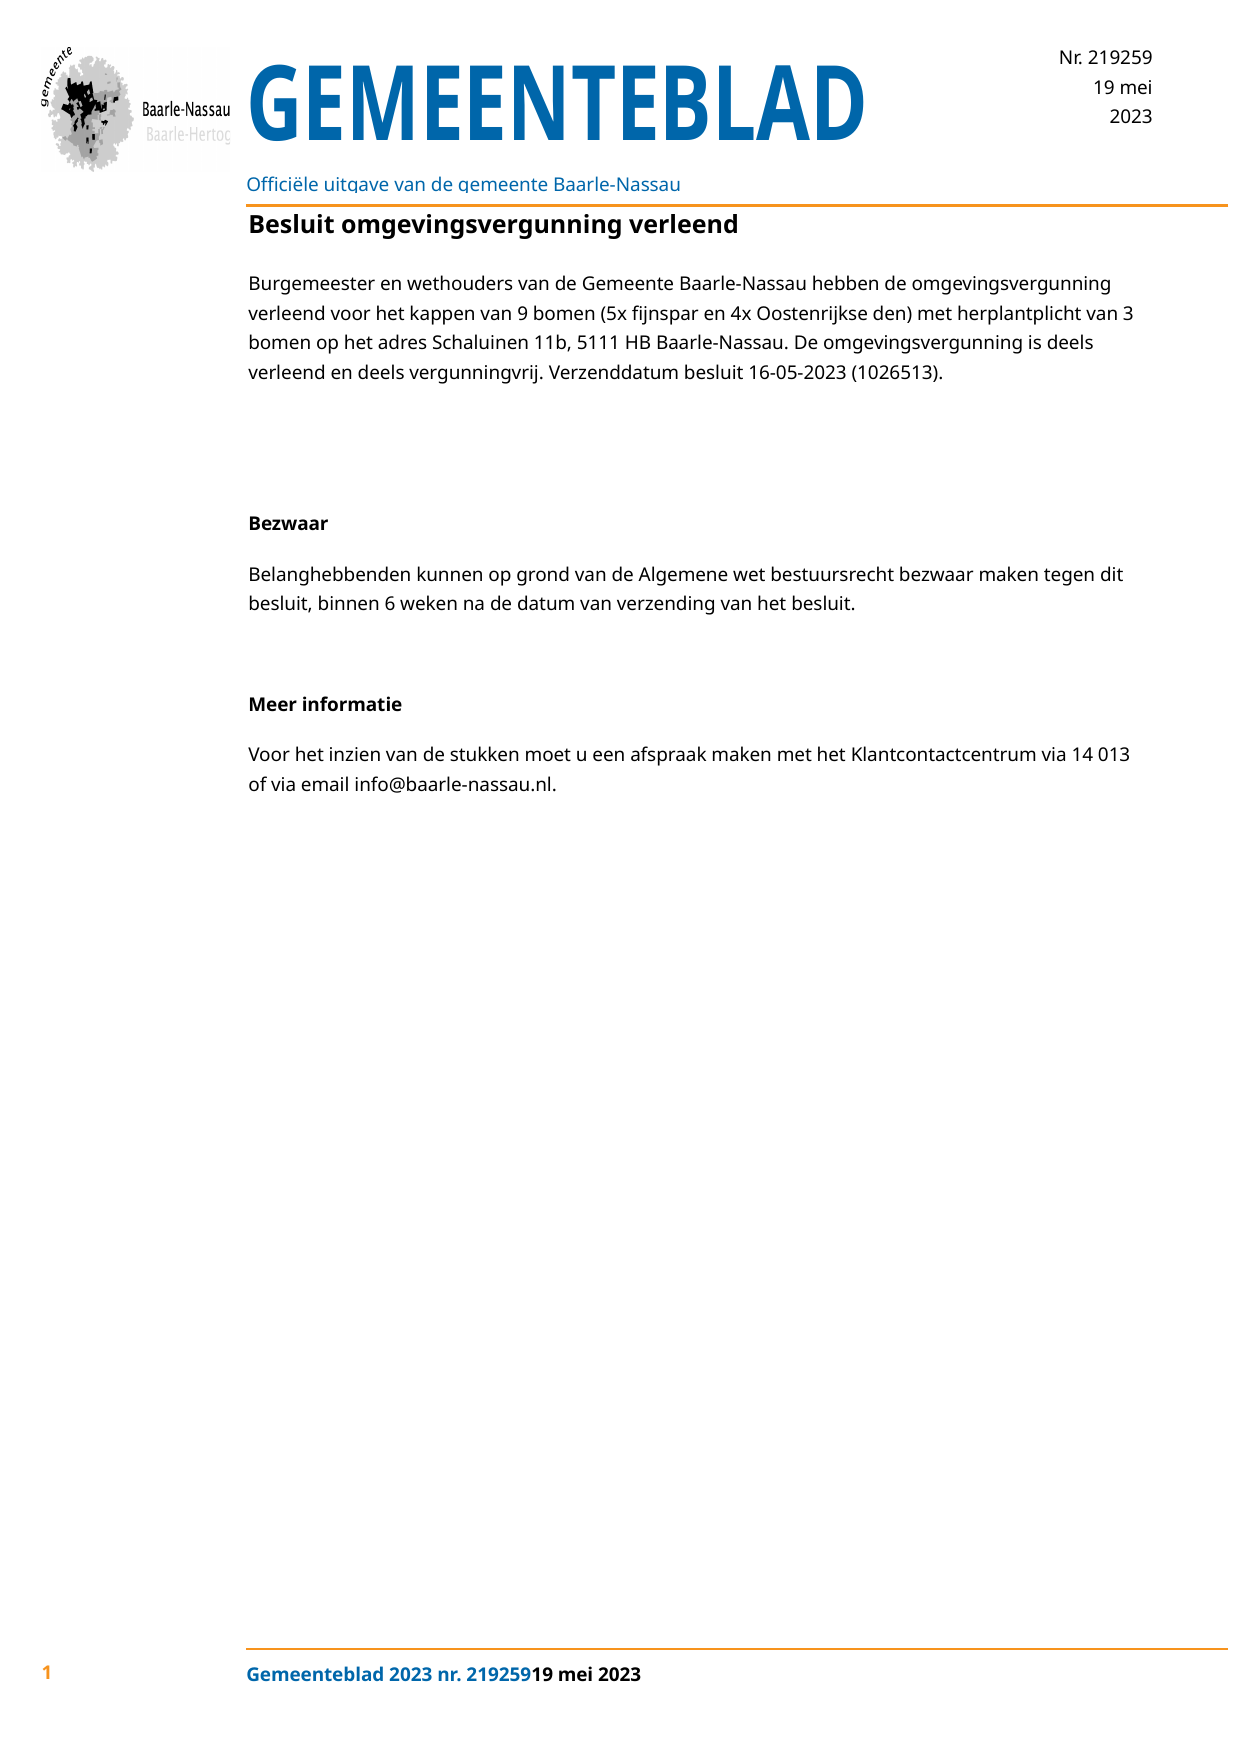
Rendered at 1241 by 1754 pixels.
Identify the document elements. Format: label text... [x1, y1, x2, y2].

text Meer informatie [248, 691, 1152, 717]
text Voor het inzien van de stukken moet u een afspraak maken met het Klantcontactcentrum via 14 013 of via email info@baarle-nassau.nl. [248, 742, 1152, 797]
text Belanghebbenden kunnen op grond van de Algemene wet bestuursrecht bezwaar maken tegen dit besluit, binnen 6 weken na de datum van verzending van het besluit. [248, 561, 1152, 616]
text Bezwaar [248, 510, 1152, 536]
picture [41, 47, 231, 172]
text Burgemeester en wethouders van de Gemeente Baarle-Nassau hebben de omgevingsvergunning verleend voor het kappen van 9 bomen (5x fijnspar en 4x Oostenrijkse den) met herplantplicht van 3 bomen op het adres Schaluinen 11b, 5111 HB Baarle-Nassau. De omgevingsvergunning is deels verleend en deels vergunningvrij. Verzenddatum besluit 16-05-2023 (1026513). [248, 270, 1152, 385]
text Besluit omgevingsvergunning verleend [248, 207, 1152, 241]
